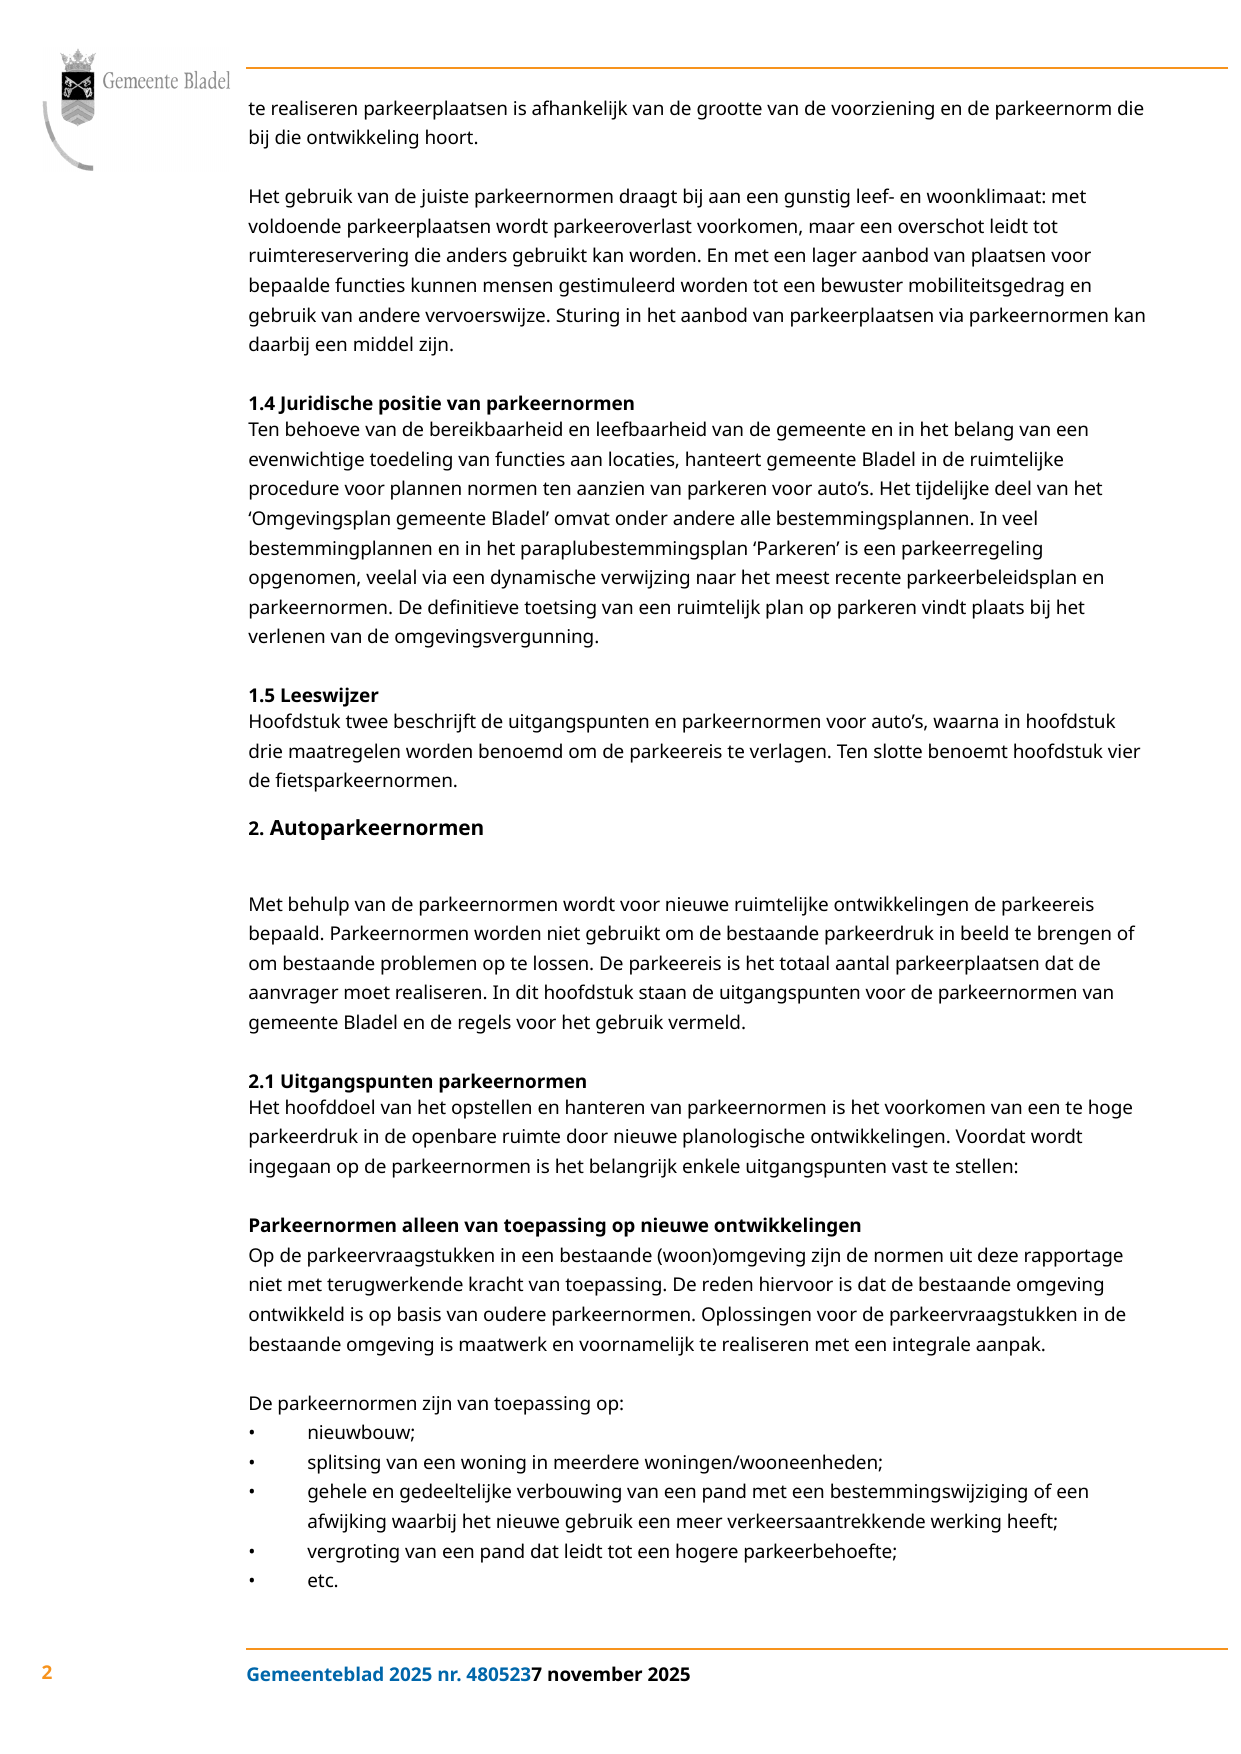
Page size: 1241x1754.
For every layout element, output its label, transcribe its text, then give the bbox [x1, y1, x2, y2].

picture [41, 47, 231, 172]
text te realiseren parkeerplaatsen is afhankelijk van de grootte van de voorziening en de parkeernorm die bij die ontwikkeling hoort. [248, 95, 1152, 150]
text Ten behoeve van de bereikbaarheid en leefbaarheid van de gemeente en in het belang van een evenwichtige toedeling van functies aan locaties, hanteert gemeente Bladel in de ruimtelijke procedure voor plannen normen ten aanzien van parkeren voor auto’s. Het tijdelijke deel van het ‘Omgevingsplan gemeente Bladel’ omvat onder andere alle bestemmingsplannen. In veel bestemmingplannen en in het paraplubestemmingsplan ‘Parkeren’ is een parkeerregeling opgenomen, veelal via een dynamische verwijzing naar het meest recente parkeerbeleidsplan en parkeernormen. De definitieve toetsing van een ruimtelijk plan op parkeren vindt plaats bij het verlenen van de omgevingsvergunning. [248, 416, 1152, 649]
list splitsing van een woning in meerdere woningen/wooneenheden; [248, 1449, 1152, 1475]
text 2. Autoparkeernormen [248, 813, 1152, 842]
text Het gebruik van de juiste parkeernormen draagt bij aan een gunstig leef- en woonklimaat: met voldoende parkeerplaatsen wordt parkeeroverlast voorkomen, maar een overschot leidt tot ruimtereservering die anders gebruikt kan worden. En met een lager aanbod van plaatsen voor bepaalde functies kunnen mensen gestimuleerd worden tot een bewuster mobiliteitsgedrag en gebruik van andere vervoerswijze. Sturing in het aanbod van parkeerplaatsen via parkeernormen kan daarbij een middel zijn. [248, 183, 1152, 357]
list etc. [248, 1567, 1152, 1593]
text Met behulp van de parkeernormen wordt voor nieuwe ruimtelijke ontwikkelingen de parkeereis bepaald. Parkeernormen worden niet gebruikt om de bestaande parkeerdruk in beeld te brengen of om bestaande problemen op te lossen. De parkeereis is het totaal aantal parkeerplaatsen dat de aanvrager moet realiseren. In dit hoofdstuk staan de uitgangspunten voor de parkeernormen van gemeente Bladel en de regels voor het gebruik vermeld. [248, 891, 1152, 1035]
text Op de parkeervraagstukken in een bestaande (woon)omgeving zijn de normen uit deze rapportage niet met terugwerkende kracht van toepassing. De reden hiervoor is dat de bestaande omgeving ontwikkeld is op basis van oudere parkeernormen. Oplossingen voor de parkeervraagstukken in de bestaande omgeving is maatwerk en voornamelijk te realiseren met een integrale aanpak. [248, 1242, 1152, 1356]
list gehele en gedeeltelijke verbouwing van een pand met een bestemmingswijziging of een afwijking waarbij het nieuwe gebruik een meer verkeersaantrekkende werking heeft; [248, 1479, 1152, 1534]
list vergroting van een pand dat leidt tot een hogere parkeerbehoefte; [248, 1538, 1152, 1563]
text 2.1 Uitgangspunten parkeernormen [248, 1068, 1152, 1094]
text De parkeernormen zijn van toepassing op: [248, 1390, 1152, 1416]
text 1.5 Leeswijzer [248, 683, 1152, 708]
text Het hoofddoel van het opstellen en hanteren van parkeernormen is het voorkomen van een te hoge parkeerdruk in de openbare ruimte door nieuwe planologische ontwikkelingen. Voordat wordt ingegaan op de parkeernormen is het belangrijk enkele uitgangspunten vast te stellen: [248, 1094, 1152, 1179]
text 1.4 Juridische positie van parkeernormen [248, 391, 1152, 416]
list nieuwbouw; [248, 1419, 1152, 1445]
text Parkeernormen alleen van toepassing op nieuwe ontwikkelingen [248, 1212, 1152, 1238]
text Hoofdstuk twee beschrijft de uitgangspunten en parkeernormen voor auto’s, waarna in hoofdstuk drie maatregelen worden benoemd om de parkeereis te verlagen. Ten slotte benoemt hoofdstuk vier de fietsparkeernormen. [248, 708, 1152, 793]
